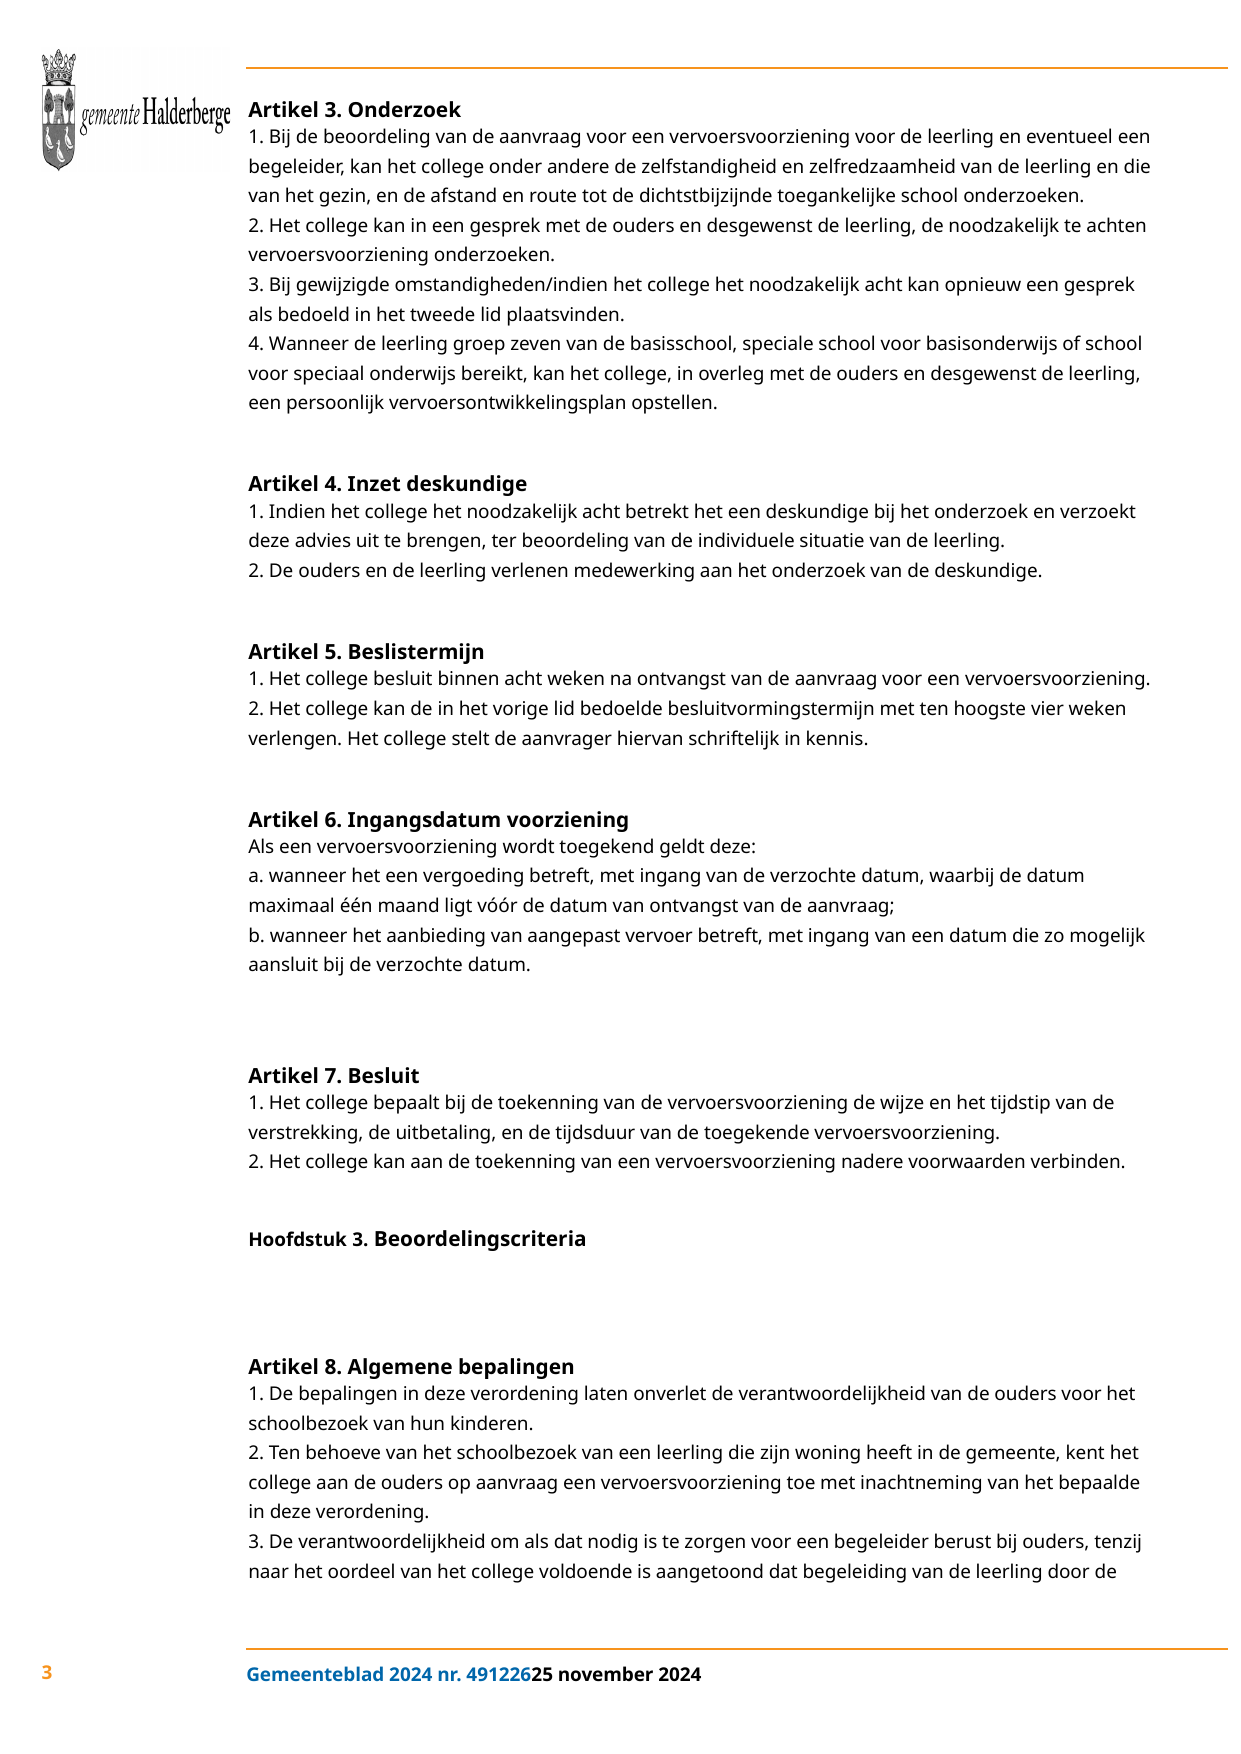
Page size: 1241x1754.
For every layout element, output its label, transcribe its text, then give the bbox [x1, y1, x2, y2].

text 4. Wanneer de leerling groep zeven van de basisschool, speciale school voor basisonderwijs of school voor speciaal onderwijs bereikt, kan het college, in overleg met de ouders en desgewenst de leerling, een persoonlijk vervoersontwikkelingsplan opstellen. [248, 330, 1152, 415]
text 1. Bij de beoordeling van de aanvraag voor een vervoersvoorziening voor de leerling en eventueel een begeleider, kan het college onder andere de zelfstandigheid en zelfredzaamheid van de leerling en die van het gezin, en de afstand en route tot de dichtstbijzijnde toegankelijke school onderzoeken. [248, 123, 1152, 208]
text Artikel 5. Beslistermijn [248, 637, 1152, 666]
text Hoofdstuk 3. Beoordelingscriteria [248, 1224, 1152, 1252]
text 1. Het college bepaalt bij de toekenning van de vervoersvoorziening de wijze en het tijdstip van de verstrekking, de uitbetaling, en de tijdsduur van de toegekende vervoersvoorziening. [248, 1089, 1152, 1145]
text Artikel 8. Algemene bepalingen [248, 1352, 1152, 1380]
text Artikel 7. Besluit [248, 1061, 1152, 1089]
text 1. Indien het college het noodzakelijk acht betrekt het een deskundige bij het onderzoek en verzoekt deze advies uit te brengen, ter beoordeling van de individuele situatie van de leerling. [248, 498, 1152, 553]
text Artikel 4. Inzet deskundige [248, 469, 1152, 498]
text Artikel 6. Ingangsdatum voorziening [248, 805, 1152, 833]
text 3. De verantwoordelijkheid om als dat nodig is te zorgen voor een begeleider berust bij ouders, tenzij naar het oordeel van het college voldoende is aangetoond dat begeleiding van de leerling door de [248, 1528, 1152, 1584]
text 2. Het college kan in een gesprek met de ouders en desgewenst de leerling, de noodzakelijk te achten vervoersvoorziening onderzoeken. [248, 212, 1152, 267]
text 2. Het college kan de in het vorige lid bedoelde besluitvormingstermijn met ten hoogste vier weken verlengen. Het college stelt de aanvrager hiervan schriftelijk in kennis. [248, 695, 1152, 750]
text 1. Het college besluit binnen acht weken na ontvangst van de aanvraag voor een vervoersvoorziening. [248, 666, 1152, 691]
text 2. De ouders en de leerling verlenen medewerking aan het onderzoek van de deskundige. [248, 557, 1152, 583]
text 2. Het college kan aan de toekenning van een vervoersvoorziening nadere voorwaarden verbinden. [248, 1149, 1152, 1174]
text 1. De bepalingen in deze verordening laten onverlet de verantwoordelijkheid van de ouders voor het schoolbezoek van hun kinderen. [248, 1380, 1152, 1436]
text 2. Ten behoeve van het schoolbezoek van een leerling die zijn woning heeft in de gemeente, kent het college aan de ouders op aanvraag een vervoersvoorziening toe met inachtneming van het bepaalde in deze verordening. [248, 1439, 1152, 1524]
text 3. Bij gewijzigde omstandigheden/indien het college het noodzakelijk acht kan opnieuw een gesprek als bedoeld in het tweede lid plaatsvinden. [248, 271, 1152, 326]
picture [41, 47, 231, 172]
text a. wanneer het een vergoeding betreft, met ingang van de verzochte datum, waarbij de datum maximaal één maand ligt vóór de datum van ontvangst van de aanvraag; [248, 863, 1152, 918]
text b. wanneer het aanbieding van aangepast vervoer betreft, met ingang van een datum die zo mogelijk aansluit bij de verzochte datum. [248, 922, 1152, 977]
text Als een vervoersvoorziening wordt toegekend geldt deze: [248, 833, 1152, 859]
text Artikel 3. Onderzoek [248, 95, 1152, 123]
